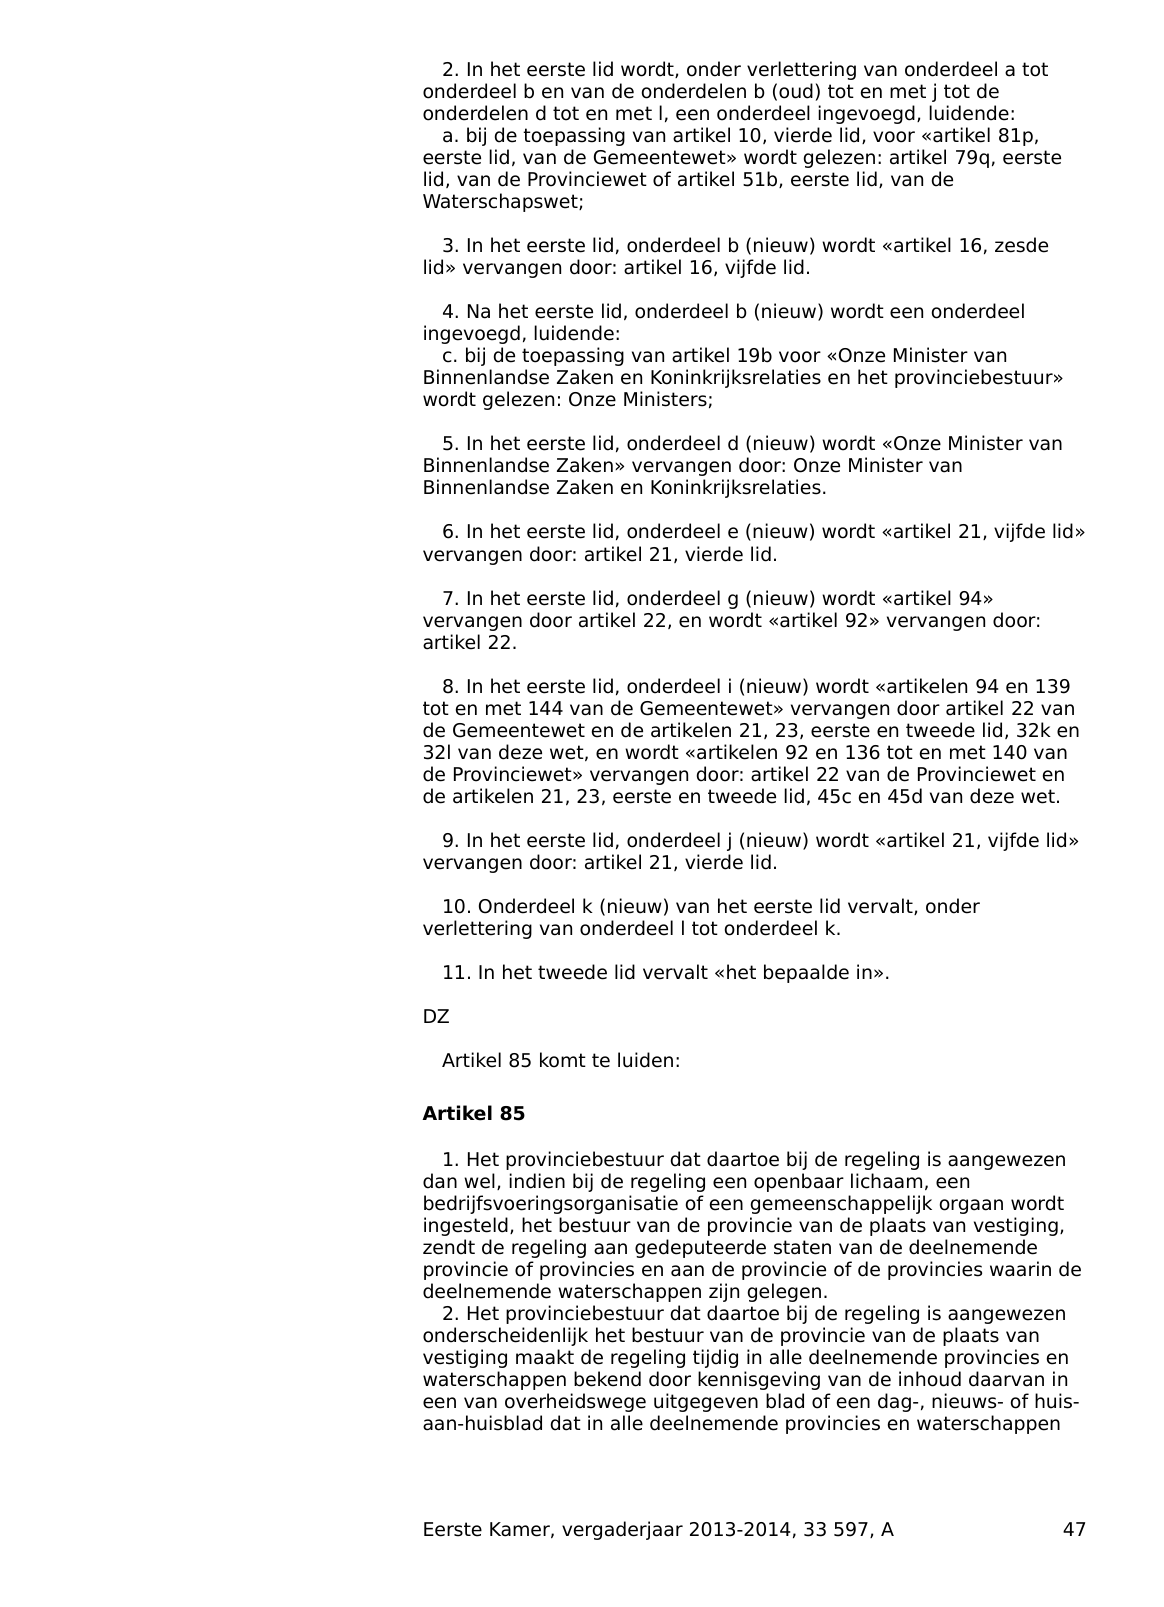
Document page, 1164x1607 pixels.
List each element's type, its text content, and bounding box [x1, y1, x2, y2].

text c. bij de toepassing van artikel 19b voor «Onze Minister van Binnenlandse Zaken en Koninkrijksrelaties en het provinciebestuur» wordt gelezen: Onze Ministers; [422, 345, 1087, 411]
text 8. In het eerste lid, onderdeel i (nieuw) wordt «artikelen 94 en 139 tot en met 144 van de Gemeentewet» vervangen door artikel 22 van de Gemeentewet en de artikelen 21, 23, eerste en tweede lid, 32k en 32l van deze wet, en wordt «artikelen 92 en 136 tot en met 140 van de Provinciewet» vervangen door: artikel 22 van de Provinciewet en de artikelen 21, 23, eerste en tweede lid, 45c en 45d van deze wet. [422, 676, 1087, 808]
text 2. In het eerste lid wordt, onder verlettering van onderdeel a tot onderdeel b en van de onderdelen b (oud) tot en met j tot de onderdelen d tot en met l, een onderdeel ingevoegd, luidende: [422, 59, 1087, 125]
text 7. In het eerste lid, onderdeel g (nieuw) wordt «artikel 94» vervangen door artikel 22, en wordt «artikel 92» vervangen door: artikel 22. [422, 588, 1087, 653]
text 5. In het eerste lid, onderdeel d (nieuw) wordt «Onze Minister van Binnenlandse Zaken» vervangen door: Onze Minister van Binnenlandse Zaken en Koninkrijksrelaties. [422, 433, 1087, 499]
subtitle Artikel 85 [422, 1102, 1087, 1124]
text 9. In het eerste lid, onderdeel j (nieuw) wordt «artikel 21, vijfde lid» vervangen door: artikel 21, vierde lid. [422, 830, 1087, 874]
text 11. In het tweede lid vervalt «het bepaalde in». [422, 962, 1087, 984]
text 4. Na het eerste lid, onderdeel b (nieuw) wordt een onderdeel ingevoegd, luidende: [422, 301, 1087, 345]
text 1. Het provinciebestuur dat daartoe bij de regeling is aangewezen dan wel, indien bij de regeling een openbaar lichaam, een bedrijfsvoeringsorganisatie of een gemeenschappelijk orgaan wordt ingesteld, het bestuur van de provincie van de plaats van vestiging, zendt de regeling aan gedeputeerde staten van de deelnemende provincie of provincies en aan de provincie of de provincies waarin de deelnemende waterschappen zijn gelegen. [422, 1149, 1087, 1303]
text Artikel 85 komt te luiden: [422, 1050, 1087, 1072]
text 2. Het provinciebestuur dat daartoe bij de regeling is aangewezen onderscheidenlijk het bestuur van de provincie van de plaats van vestiging maakt de regeling tijdig in alle deelnemende provincies en waterschappen bekend door kennisgeving van de inhoud daarvan in een van overheidswege uitgegeven blad of een dag-, nieuws- of huis-aan-huisblad dat in alle deelnemende provincies en waterschappen [422, 1303, 1087, 1435]
text 10. Onderdeel k (nieuw) van het eerste lid vervalt, onder verlettering van onderdeel l tot onderdeel k. [422, 896, 1087, 940]
text DZ [422, 1006, 1087, 1028]
text a. bij de toepassing van artikel 10, vierde lid, voor «artikel 81p, eerste lid, van de Gemeentewet» wordt gelezen: artikel 79q, eerste lid, van de Provinciewet of artikel 51b, eerste lid, van de Waterschapswet; [422, 125, 1087, 213]
text 6. In het eerste lid, onderdeel e (nieuw) wordt «artikel 21, vijfde lid» vervangen door: artikel 21, vierde lid. [422, 521, 1087, 565]
text 3. In het eerste lid, onderdeel b (nieuw) wordt «artikel 16, zesde lid» vervangen door: artikel 16, vijfde lid. [422, 235, 1087, 279]
